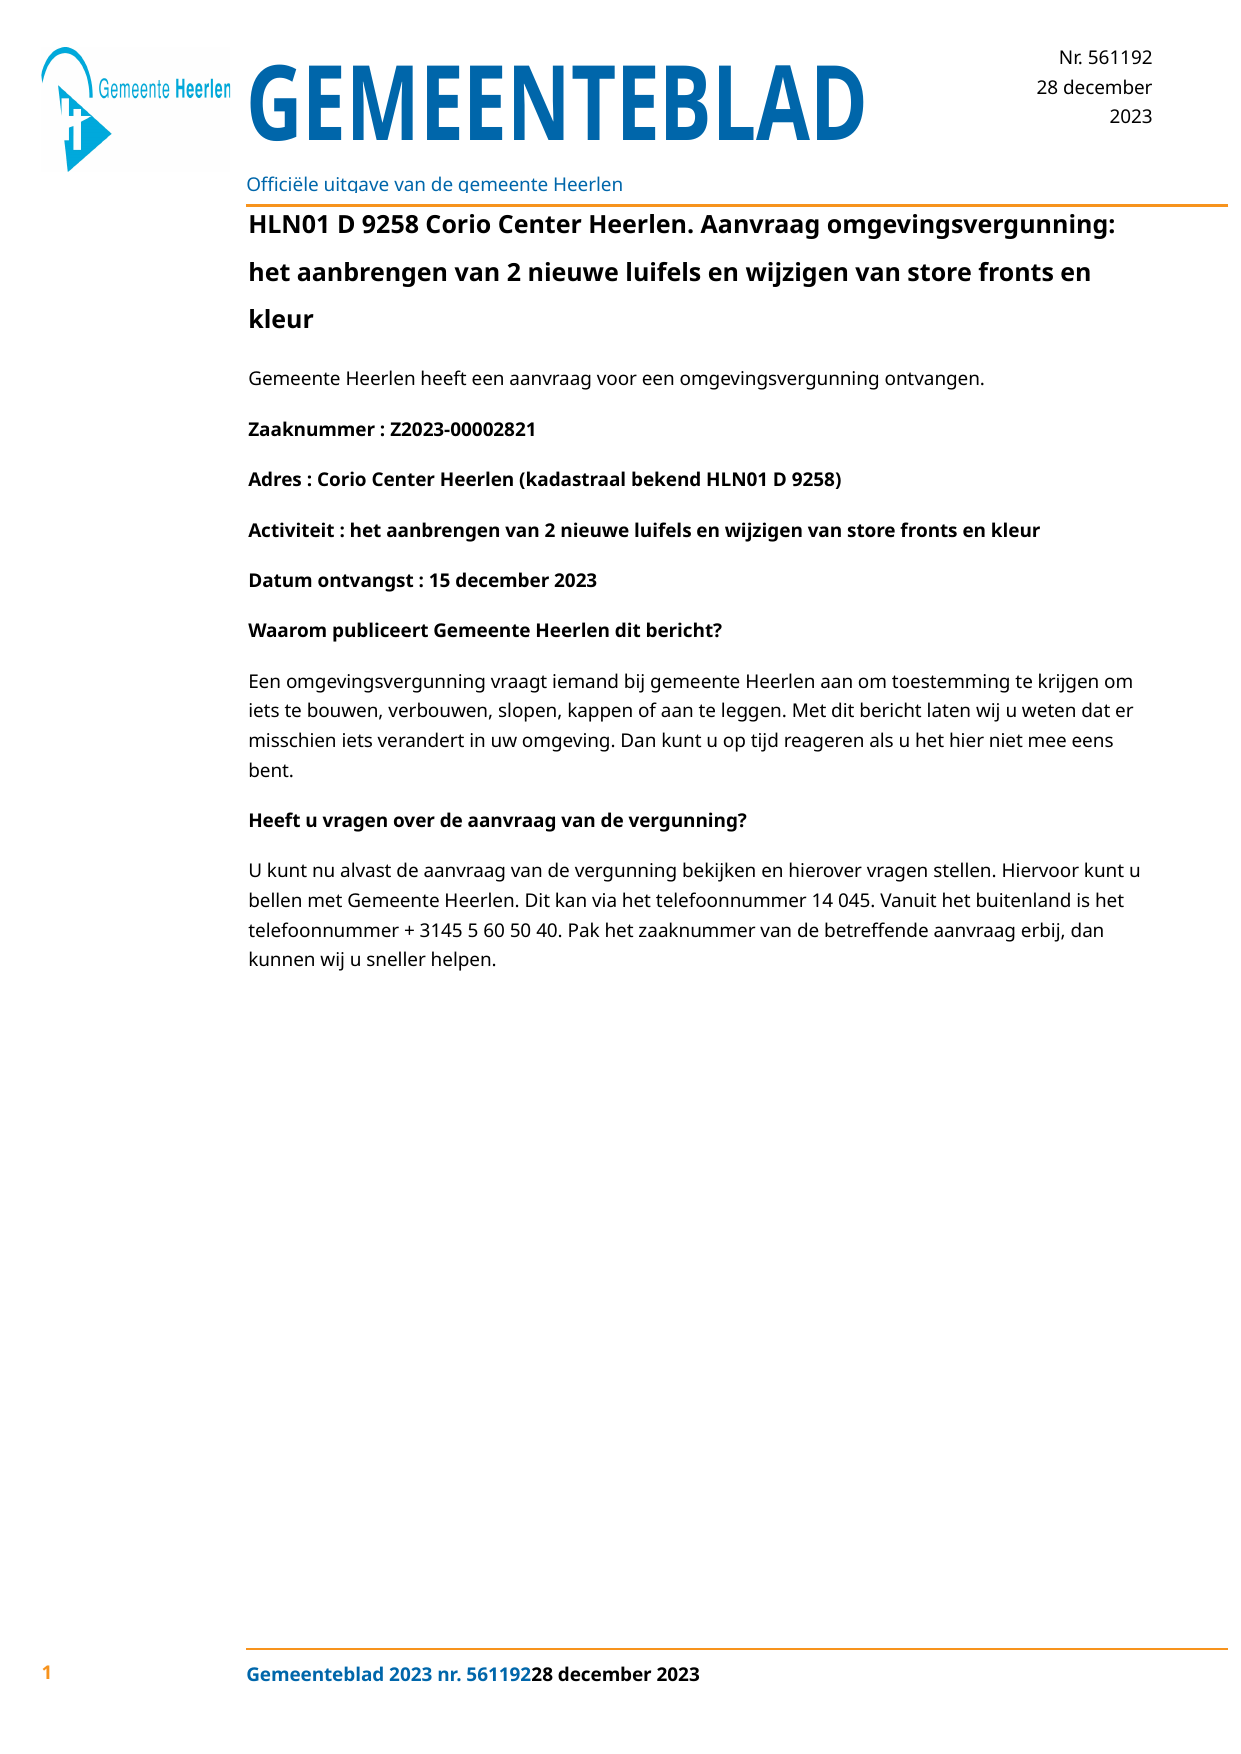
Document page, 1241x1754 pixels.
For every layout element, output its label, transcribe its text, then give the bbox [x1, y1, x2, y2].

text U kunt nu alvast de aanvraag van de vergunning bekijken en hierover vragen stellen. Hiervoor kunt u bellen met Gemeente Heerlen. Dit kan via het telefoonnummer 14 045. Vanuit het buitenland is het telefoonnummer + 3145 5 60 50 40. Pak het zaaknummer van de betreffende aanvraag erbij, dan kunnen wij u sneller helpen. [248, 858, 1152, 972]
picture [41, 47, 231, 172]
text Datum ontvangst : 15 december 2023 [248, 567, 1152, 593]
text Adres : Corio Center Heerlen (kadastraal bekend HLN01 D 9258) [248, 466, 1152, 492]
picture [41, 47, 59, 70]
text Zaaknummer : Z2023-00002821 [248, 416, 1152, 442]
text HLN01 D 9258 Corio Center Heerlen. Aanvraag omgevingsvergunning: het aanbrengen van 2 nieuwe luifels en wijzigen van store fronts en kleur [248, 207, 1152, 336]
text Een omgevingsvergunning vraagt iemand bij gemeente Heerlen aan om toestemming te krijgen om iets te bouwen, verbouwen, slopen, kappen of aan te leggen. Met dit bericht laten wij u weten dat er misschien iets verandert in uw omgeving. Dan kunt u op tijd reageren als u het hier niet mee eens bent. [248, 668, 1152, 782]
text Activiteit : het aanbrengen van 2 nieuwe luifels en wijzigen van store fronts en kleur [248, 517, 1152, 542]
text Waarom publiceert Gemeente Heerlen dit bericht? [248, 618, 1152, 643]
text Heeft u vragen over de aanvraag van de vergunning? [248, 807, 1152, 833]
text Gemeente Heerlen heeft een aanvraag voor een omgevingsvergunning ontvangen. [248, 366, 1152, 391]
